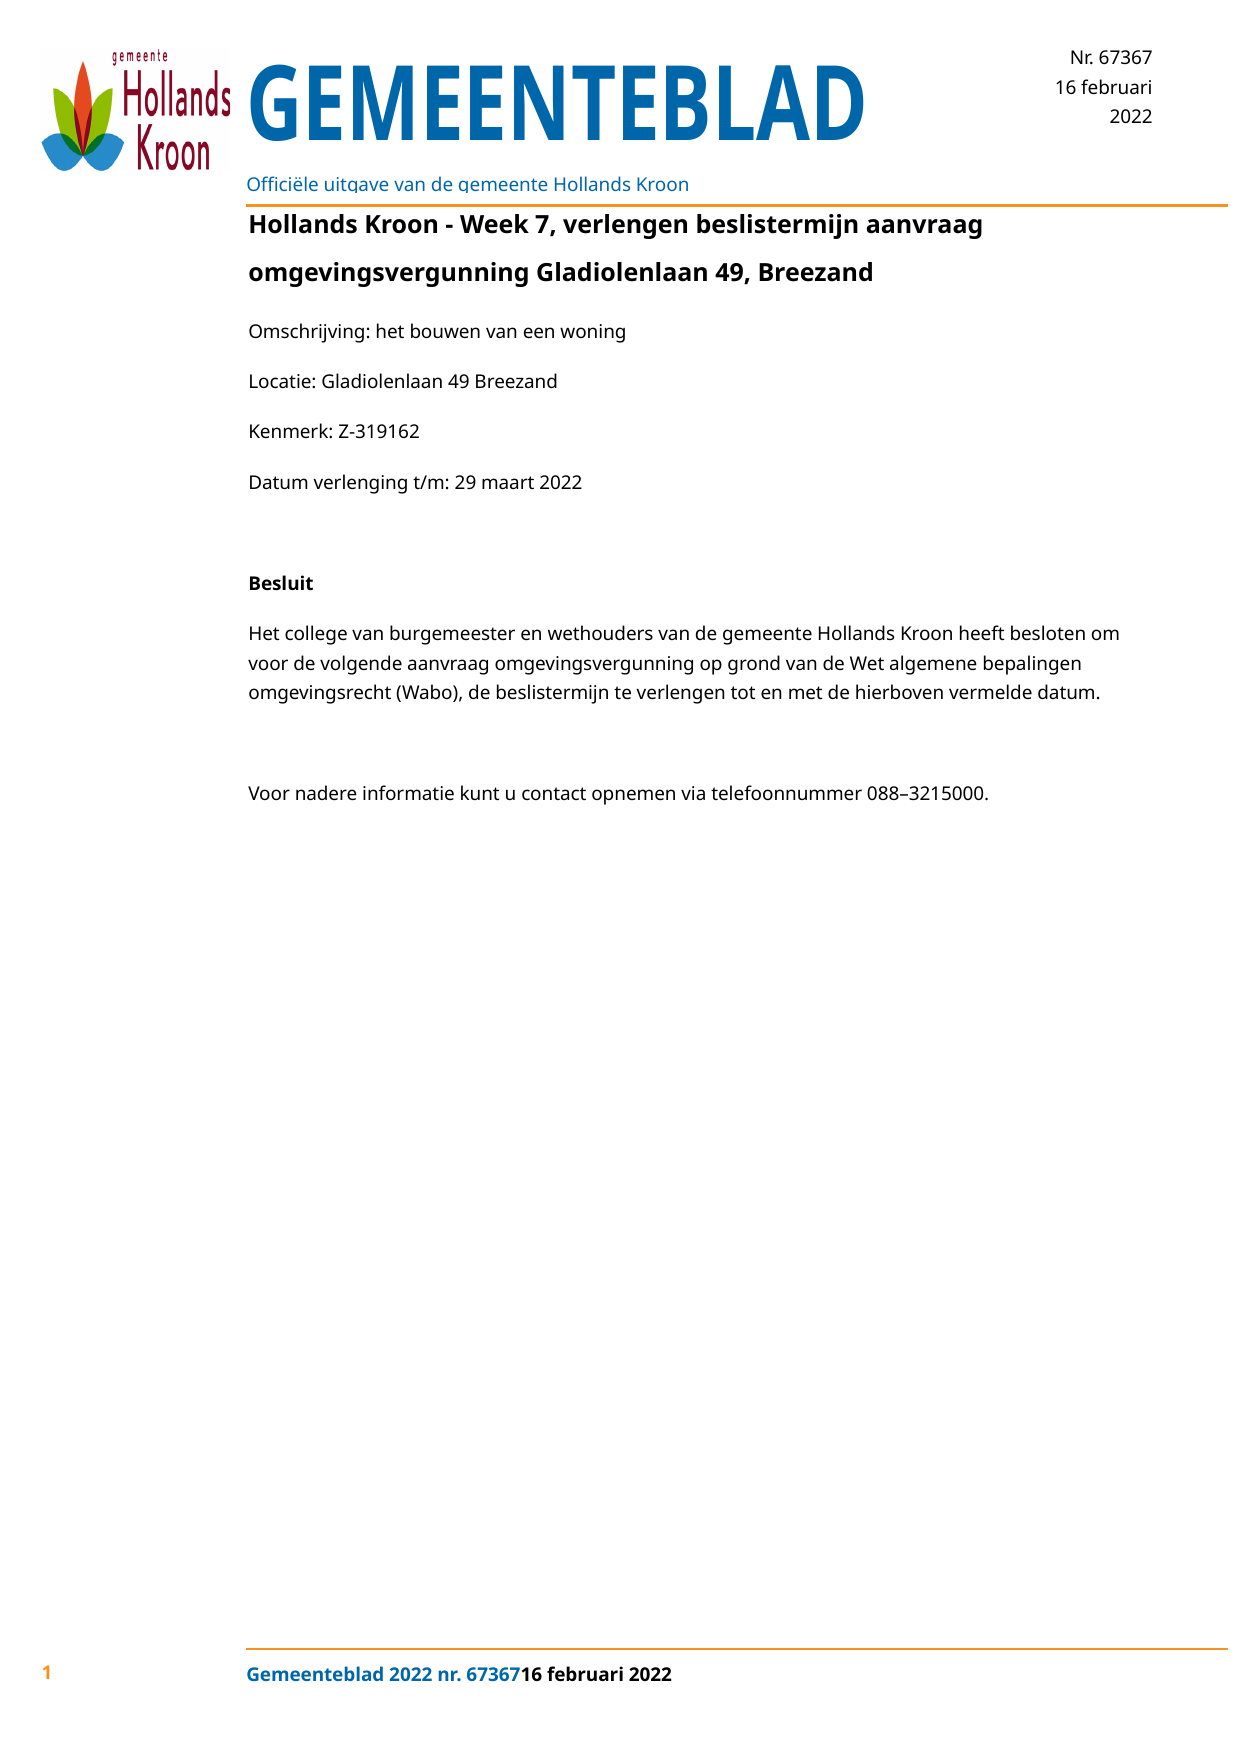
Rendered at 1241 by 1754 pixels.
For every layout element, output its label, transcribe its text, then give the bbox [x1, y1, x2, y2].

text Omschrijving: het bouwen van een woning [248, 318, 1152, 344]
text Het college van burgemeester en wethouders van de gemeente Hollands Kroon heeft besloten om voor de volgende aanvraag omgevingsvergunning op grond van de Wet algemene bepalingen omgevingsrecht (Wabo), de beslistermijn te verlengen tot en met de hierboven vermelde datum. [248, 620, 1152, 705]
text Voor nadere informatie kunt u contact opnemen via telefoonnummer 088–3215000. [248, 780, 1152, 806]
text Locatie: Gladiolenlaan 49 Breezand [248, 368, 1152, 394]
picture [41, 47, 231, 172]
text Hollands Kroon - Week 7, verlengen beslistermijn aanvraag omgevingsvergunning Gladiolenlaan 49, Breezand [248, 207, 1152, 288]
text Besluit [248, 570, 1152, 596]
text Datum verlenging t/m: 29 maart 2022 [248, 469, 1152, 495]
text Kenmerk: Z-319162 [248, 419, 1152, 444]
